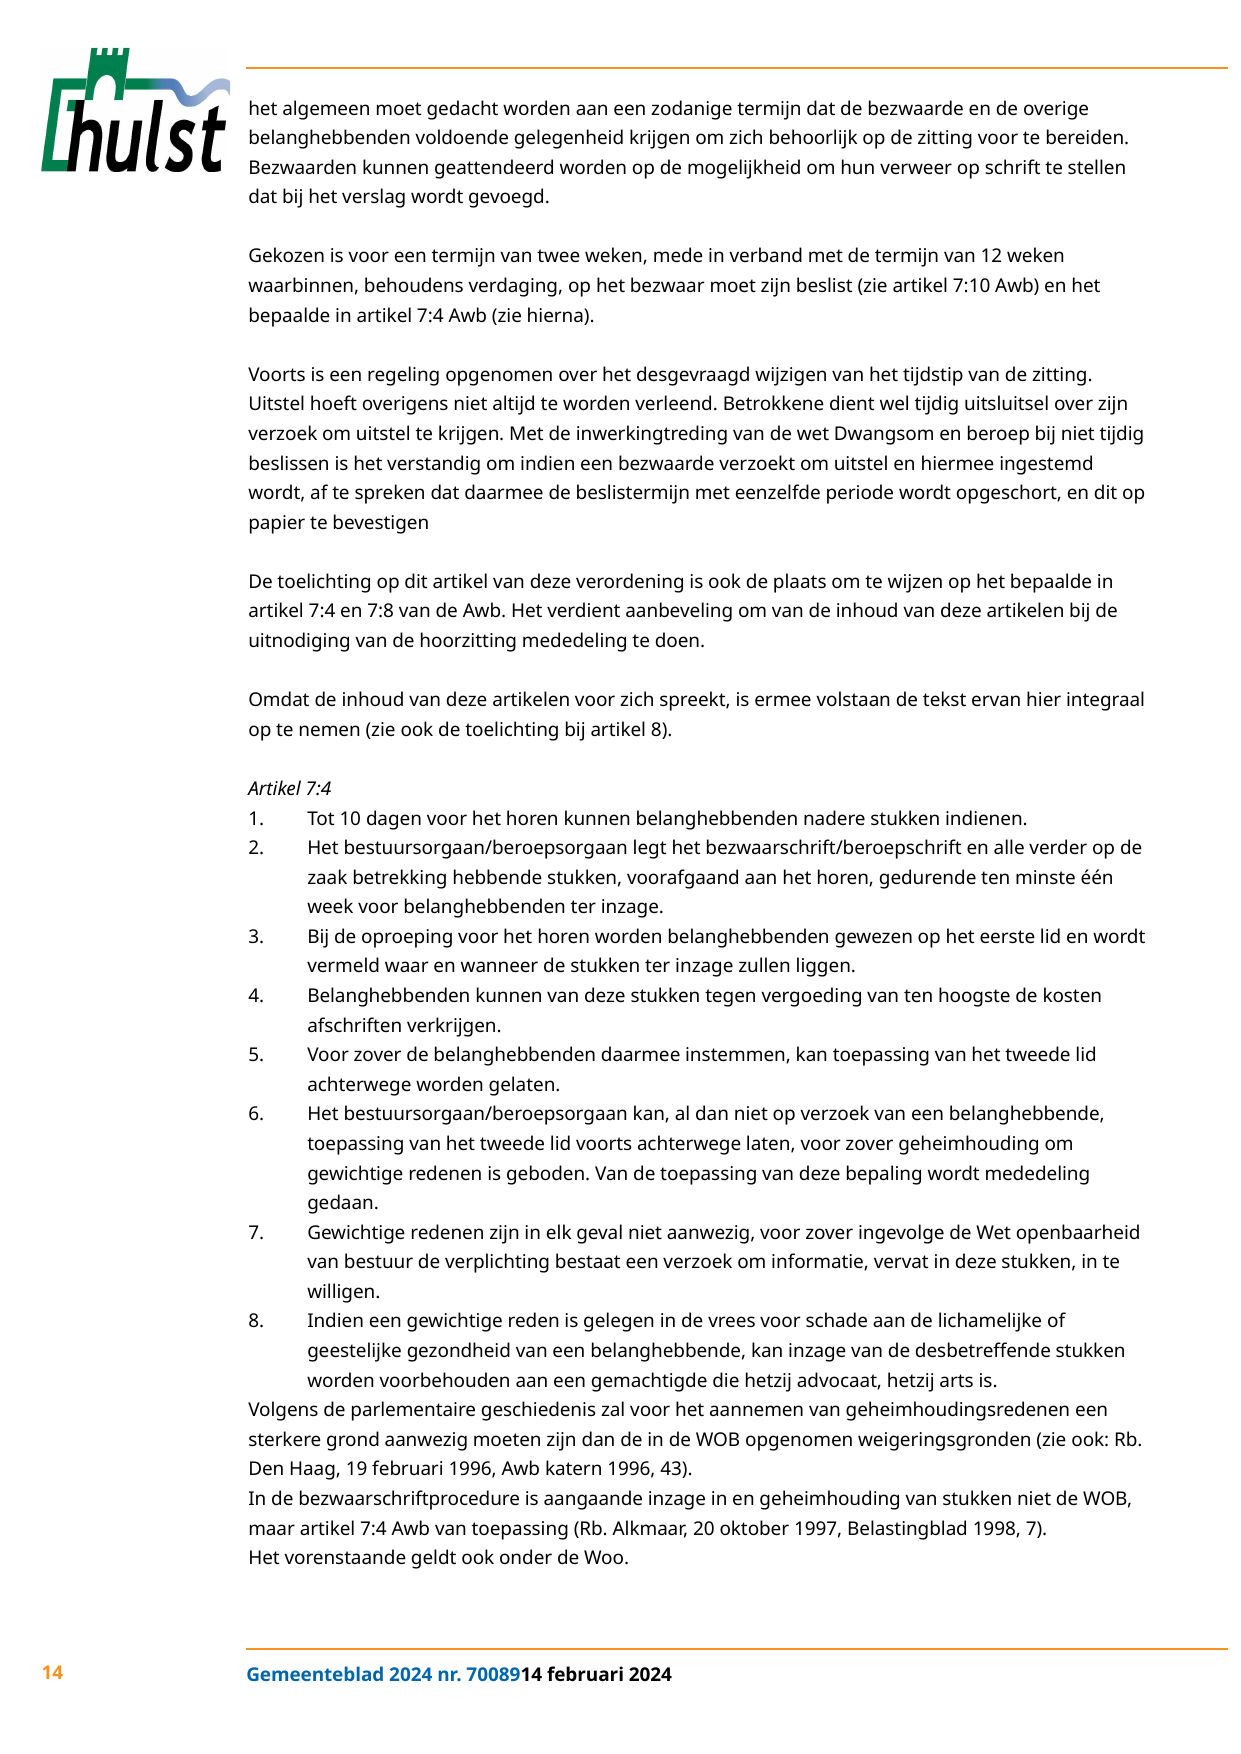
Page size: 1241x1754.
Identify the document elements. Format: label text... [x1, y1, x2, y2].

list Voor zover de belanghebbenden daarmee instemmen, kan toepassing van het tweede lid achterwege worden gelaten. [248, 1041, 1152, 1097]
text Het vorenstaande geldt ook onder de Woo. [248, 1544, 1152, 1570]
text het algemeen moet gedacht worden aan een zodanige termijn dat de bezwaarde en de overige belanghebbenden voldoende gelegenheid krijgen om zich behoorlijk op de zitting voor te bereiden. Bezwaarden kunnen geattendeerd worden op de mogelijkheid om hun verweer op schrift te stellen dat bij het verslag wordt gevoegd. [248, 95, 1152, 209]
list Gewichtige redenen zijn in elk geval niet aanwezig, voor zover ingevolge de Wet openbaarheid van bestuur de verplichting bestaat een verzoek om informatie, vervat in deze stukken, in te willigen. [248, 1219, 1152, 1304]
list Het bestuursorgaan/beroepsorgaan kan, al dan niet op verzoek van een belanghebbende, toepassing van het tweede lid voorts achterwege laten, voor zover geheimhouding om gewichtige redenen is geboden. Van de toepassing van deze bepaling wordt mededeling gedaan. [248, 1101, 1152, 1215]
list Indien een gewichtige reden is gelegen in de vrees voor schade aan de lichamelijke of geestelijke gezondheid van een belanghebbende, kan inzage van de desbetreffende stukken worden voorbehouden aan een gemachtigde die hetzij advocaat, hetzij arts is. [248, 1308, 1152, 1393]
text Artikel 7:4 [248, 775, 1152, 801]
list Het bestuursorgaan/beroepsorgaan legt het bezwaarschrift/beroepschrift en alle verder op de zaak betrekking hebbende stukken, voorafgaand aan het horen, gedurende ten minste één week voor belanghebbenden ter inzage. [248, 834, 1152, 919]
text De toelichting op dit artikel van deze verordening is ook de plaats om te wijzen op het bepaalde in artikel 7:4 en 7:8 van de Awb. Het verdient aanbeveling om van de inhoud van deze artikelen bij de uitnodiging van de hoorzitting mededeling te doen. [248, 568, 1152, 653]
text Voorts is een regeling opgenomen over het desgevraagd wijzigen van het tijdstip van de zitting. Uitstel hoeft overigens niet altijd te worden verleend. Betrokkene dient wel tijdig uitsluitsel over zijn verzoek om uitstel te krijgen. Met de inwerkingtreding van de wet Dwangsom en beroep bij niet tijdig beslissen is het verstandig om indien een bezwaarde verzoekt om uitstel en hiermee ingestemd wordt, af te spreken dat daarmee de beslistermijn met eenzelfde periode wordt opgeschort, en dit op papier te bevestigen [248, 361, 1152, 535]
list Bij de oproeping voor het horen worden belanghebbenden gewezen op het eerste lid en wordt vermeld waar en wanneer de stukken ter inzage zullen liggen. [248, 923, 1152, 978]
picture [41, 47, 231, 172]
text Omdat de inhoud van deze artikelen voor zich spreekt, is ermee volstaan de tekst ervan hier integraal op te nemen (zie ook de toelichting bij artikel 8). [248, 686, 1152, 742]
text Volgens de parlementaire geschiedenis zal voor het aannemen van geheimhoudingsredenen een sterkere grond aanwezig moeten zijn dan de in de WOB opgenomen weigeringsgronden (zie ook: Rb. Den Haag, 19 februari 1996, Awb katern 1996, 43). [248, 1396, 1152, 1481]
list Tot 10 dagen voor het horen kunnen belanghebbenden nadere stukken indienen. [248, 805, 1152, 831]
text Gekozen is voor een termijn van twee weken, mede in verband met de termijn van 12 weken waarbinnen, behoudens verdaging, op het bezwaar moet zijn beslist (zie artikel 7:10 Awb) en het bepaalde in artikel 7:4 Awb (zie hierna). [248, 243, 1152, 328]
list Belanghebbenden kunnen van deze stukken tegen vergoeding van ten hoogste de kosten afschriften verkrijgen. [248, 982, 1152, 1038]
text In de bezwaarschriftprocedure is aangaande inzage in en geheimhouding van stukken niet de WOB, maar artikel 7:4 Awb van toepassing (Rb. Alkmaar, 20 oktober 1997, Belastingblad 1998, 7). [248, 1485, 1152, 1541]
